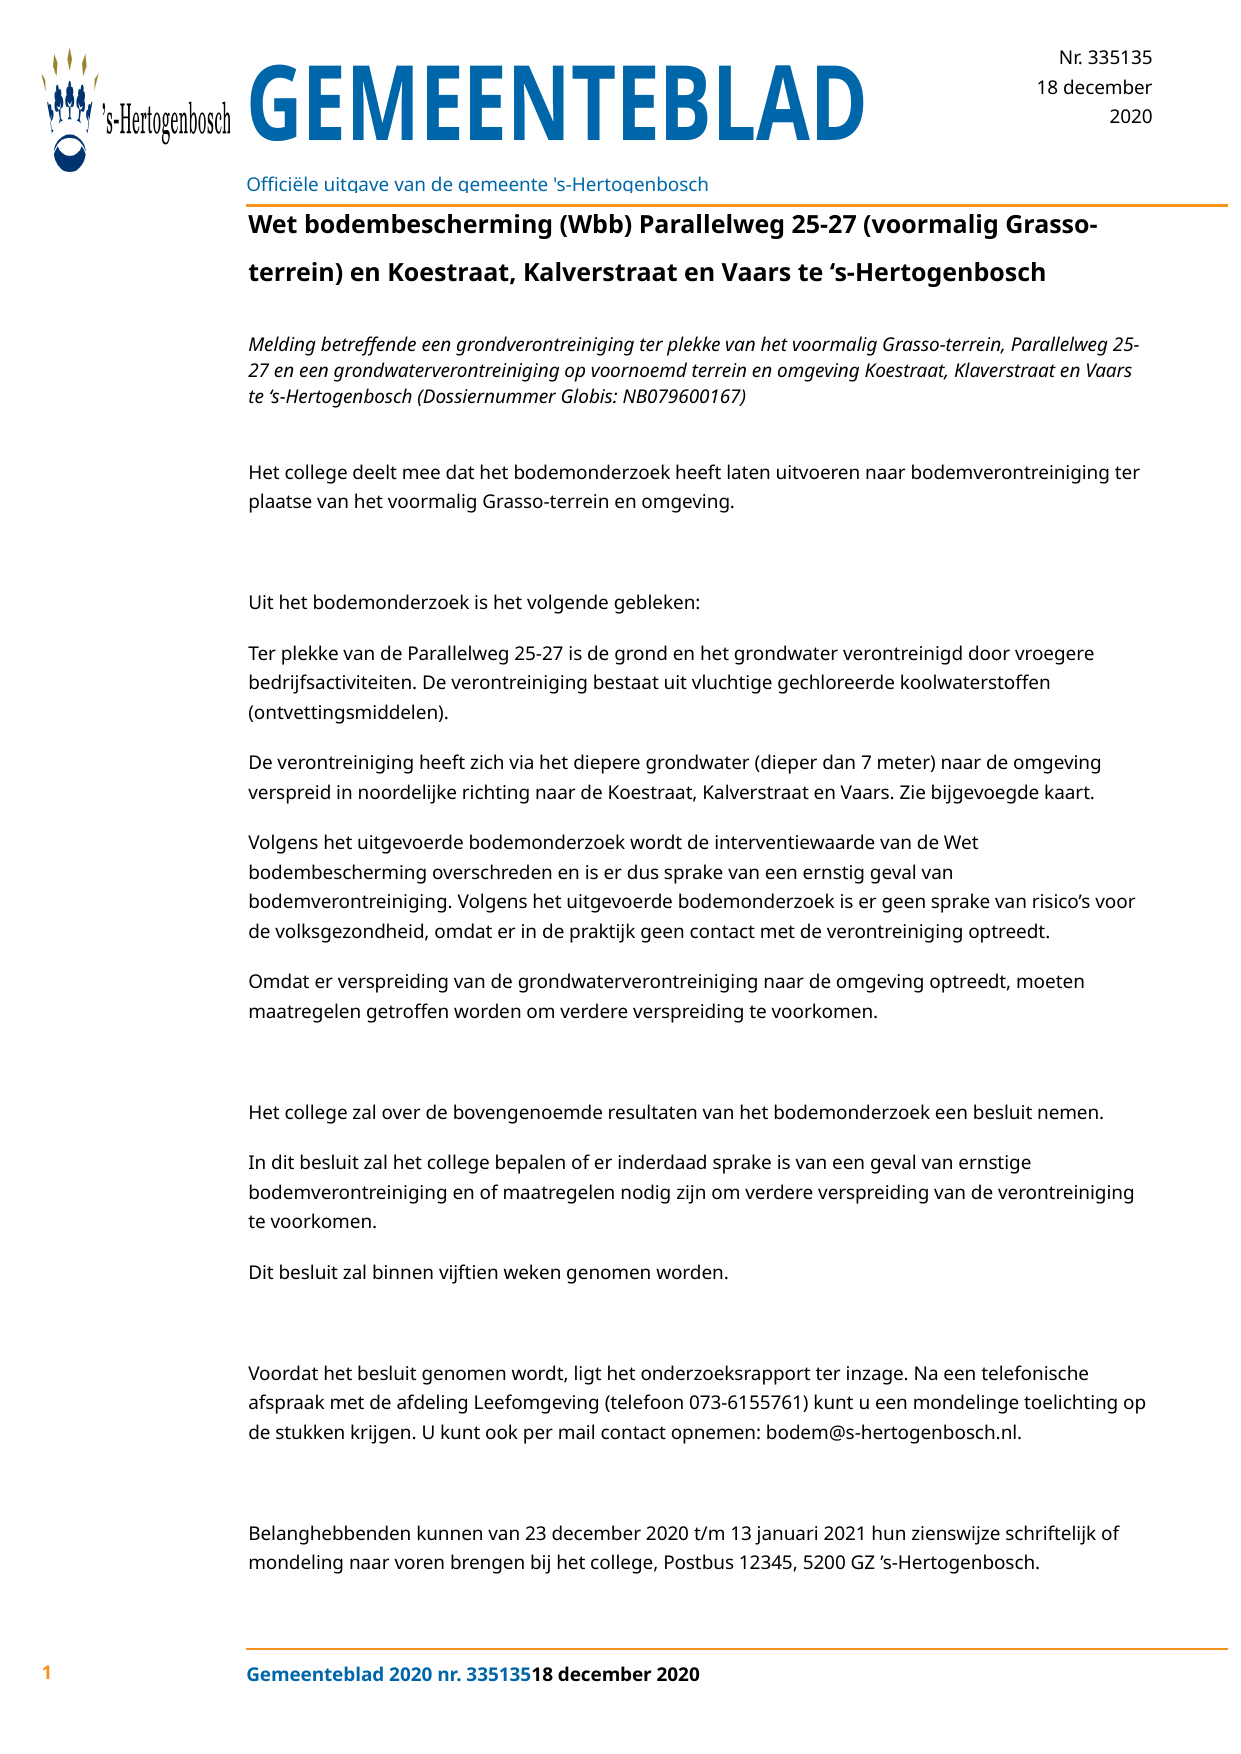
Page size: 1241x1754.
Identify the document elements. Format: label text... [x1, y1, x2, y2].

text Omdat er verspreiding van de grondwaterverontreiniging naar de omgeving optreedt, moeten maatregelen getroffen worden om verdere verspreiding te voorkomen. [248, 969, 1152, 1024]
text Dit besluit zal binnen vijftien weken genomen worden. [248, 1259, 1152, 1285]
text Volgens het uitgevoerde bodemonderzoek wordt de interventiewaarde van de Wet bodembescherming overschreden en is er dus sprake van een ernstig geval van bodemverontreiniging. Volgens het uitgevoerde bodemonderzoek is er geen sprake van risico’s voor de volksgezondheid, omdat er in de praktijk geen contact met de verontreiniging optreedt. [248, 829, 1152, 944]
text Belanghebbenden kunnen van 23 december 2020 t/m 13 januari 2021 hun zienswijze schriftelijk of mondeling naar voren brengen bij het college, Postbus 12345, 5200 GZ ’s-Hertogenbosch. [248, 1520, 1152, 1575]
text Uit het bodemonderzoek is het volgende gebleken: [248, 589, 1152, 615]
text Wet bodembescherming (Wbb) Parallelweg 25-27 (voormalig Grasso-terrein) en Koestraat, Kalverstraat en Vaars te ‘s-Hertogenbosch [248, 207, 1152, 288]
text Melding betreffende een grondverontreiniging ter plekke van het voormalig Grasso-terrein, Parallelweg 25-27 en een grondwaterverontreiniging op voornoemd terrein en omgeving Koestraat, Klaverstraat en Vaars te ‘s-Hertogenbosch (Dossiernummer Globis: NB079600167) [248, 331, 1152, 409]
text In dit besluit zal het college bepalen of er inderdaad sprake is van een geval van ernstige bodemverontreiniging en of maatregelen nodig zijn om verdere verspreiding van de verontreiniging te voorkomen. [248, 1149, 1152, 1234]
text Het college zal over de bovengenoemde resultaten van het bodemonderzoek een besluit nemen. [248, 1099, 1152, 1125]
text Het college deelt mee dat het bodemonderzoek heeft laten uitvoeren naar bodemverontreiniging ter plaatse van het voormalig Grasso-terrein en omgeving. [248, 459, 1152, 514]
text Voordat het besluit genomen wordt, ligt het onderzoeksrapport ter inzage. Na een telefonische afspraak met de afdeling Leefomgeving (telefoon 073-6155761) kunt u een mondelinge toelichting op de stukken krijgen. U kunt ook per mail contact opnemen: bodem@s-hertogenbosch.nl. [248, 1360, 1152, 1445]
text Ter plekke van de Parallelweg 25-27 is de grond en het grondwater verontreinigd door vroegere bedrijfsactiviteiten. De verontreiniging bestaat uit vluchtige gechloreerde koolwaterstoffen (ontvettingsmiddelen). [248, 640, 1152, 725]
picture [41, 47, 231, 172]
text De verontreiniging heeft zich via het diepere grondwater (dieper dan 7 meter) naar de omgeving verspreid in noordelijke richting naar de Koestraat, Kalverstraat en Vaars. Zie bijgevoegde kaart. [248, 749, 1152, 805]
